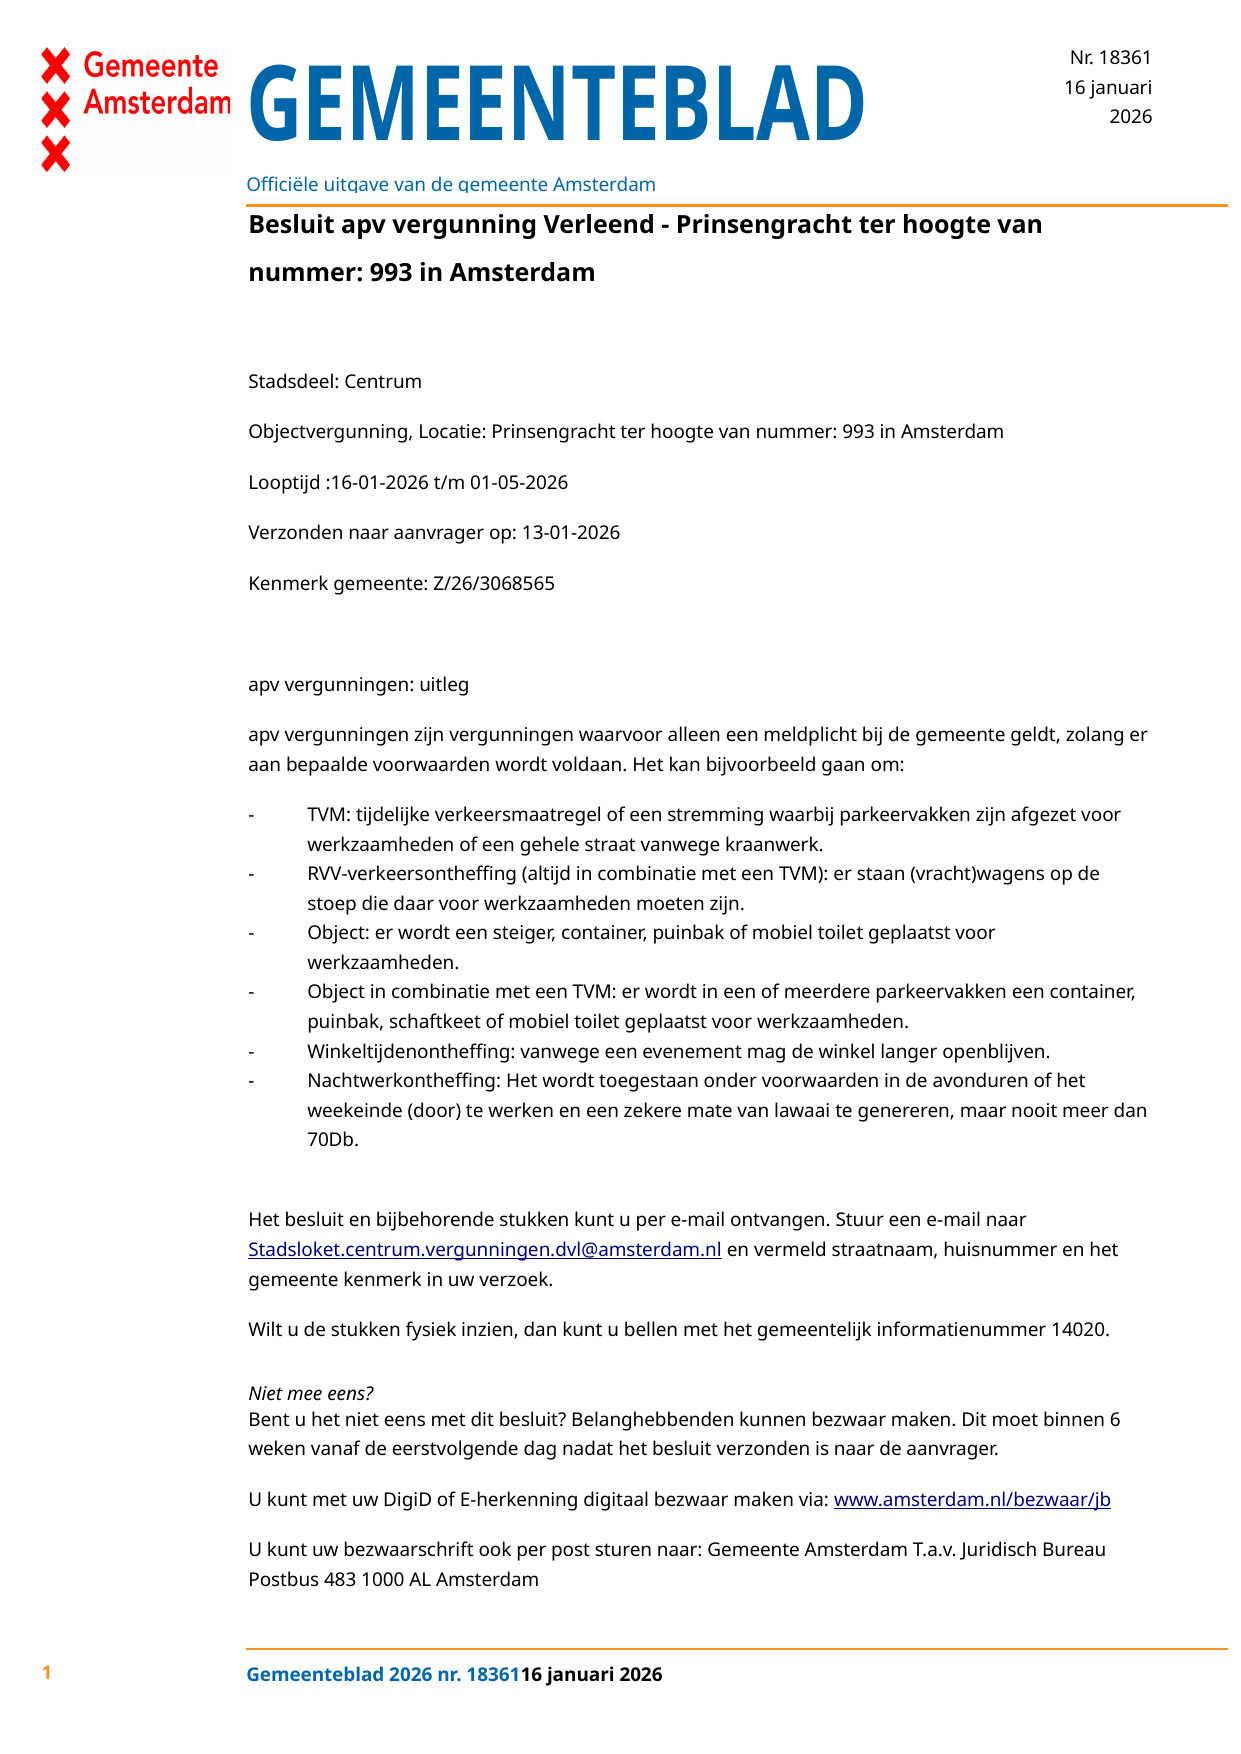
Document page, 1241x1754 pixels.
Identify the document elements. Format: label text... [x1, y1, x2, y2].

text U kunt met uw DigiD of E-herkenning digitaal bezwaar maken via: www.amsterdam.nl/bezwaar/jb [248, 1486, 1152, 1512]
text Stadsdeel: Centrum [248, 368, 1152, 394]
text Wilt u de stukken fysiek inzien, dan kunt u bellen met het gemeentelijk informatienummer 14020. [248, 1316, 1152, 1342]
text Besluit apv vergunning Verleend - Prinsengracht ter hoogte van nummer: 993 in Amsterdam [248, 207, 1152, 288]
text Looptijd :16-01-2026 t/m 01-05-2026 [248, 469, 1152, 495]
list Object: er wordt een steiger, container, puinbak of mobiel toilet geplaatst voor werkzaamheden. [248, 919, 1152, 975]
text apv vergunningen zijn vergunningen waarvoor alleen een meldplicht bij de gemeente geldt, zolang er aan bepaalde voorwaarden wordt voldaan. Het kan bijvoorbeeld gaan om: [248, 721, 1152, 777]
text Verzonden naar aanvrager op: 13-01-2026 [248, 519, 1152, 545]
text Niet mee eens? [248, 1380, 1152, 1406]
picture [41, 47, 231, 172]
text Kenmerk gemeente: Z/26/3068565 [248, 570, 1152, 596]
text Het besluit en bijbehorende stukken kunt u per e-mail ontvangen. Stuur een e-mail naar Stadsloket.centrum.vergunningen.dvl@amsterdam.nl en vermeld straatnaam, huisnummer en het gemeente kenmerk in uw verzoek. [248, 1207, 1152, 1292]
list Nachtwerkontheffing: Het wordt toegestaan onder voorwaarden in de avonduren of het weekeinde (door) te werken en een zekere mate van lawaai te genereren, maar nooit meer dan 70Db. [248, 1067, 1152, 1152]
list TVM: tijdelijke verkeersmaatregel of een stremming waarbij parkeervakken zijn afgezet voor werkzaamheden of een gehele straat vanwege kraanwerk. [248, 801, 1152, 857]
list Winkeltijdenontheffing: vanwege een evenement mag de winkel langer openblijven. [248, 1038, 1152, 1064]
text Objectvergunning, Locatie: Prinsengracht ter hoogte van nummer: 993 in Amsterdam [248, 419, 1152, 444]
text U kunt uw bezwaarschrift ook per post sturen naar: Gemeente Amsterdam T.a.v. Juridisch Bureau Postbus 483 1000 AL Amsterdam [248, 1536, 1152, 1592]
list Object in combinatie met een TVM: er wordt in een of meerdere parkeervakken een container, puinbak, schaftkeet of mobiel toilet geplaatst voor werkzaamheden. [248, 979, 1152, 1034]
text Bent u het niet eens met dit besluit? Belanghebbenden kunnen bezwaar maken. Dit moet binnen 6 weken vanaf de eerstvolgende dag nadat het besluit verzonden is naar de aanvrager. [248, 1406, 1152, 1461]
text apv vergunningen: uitleg [248, 671, 1152, 697]
list RVV-verkeersontheffing (altijd in combinatie met een TVM): er staan (vracht)wagens op de stoep die daar voor werkzaamheden moeten zijn. [248, 860, 1152, 916]
